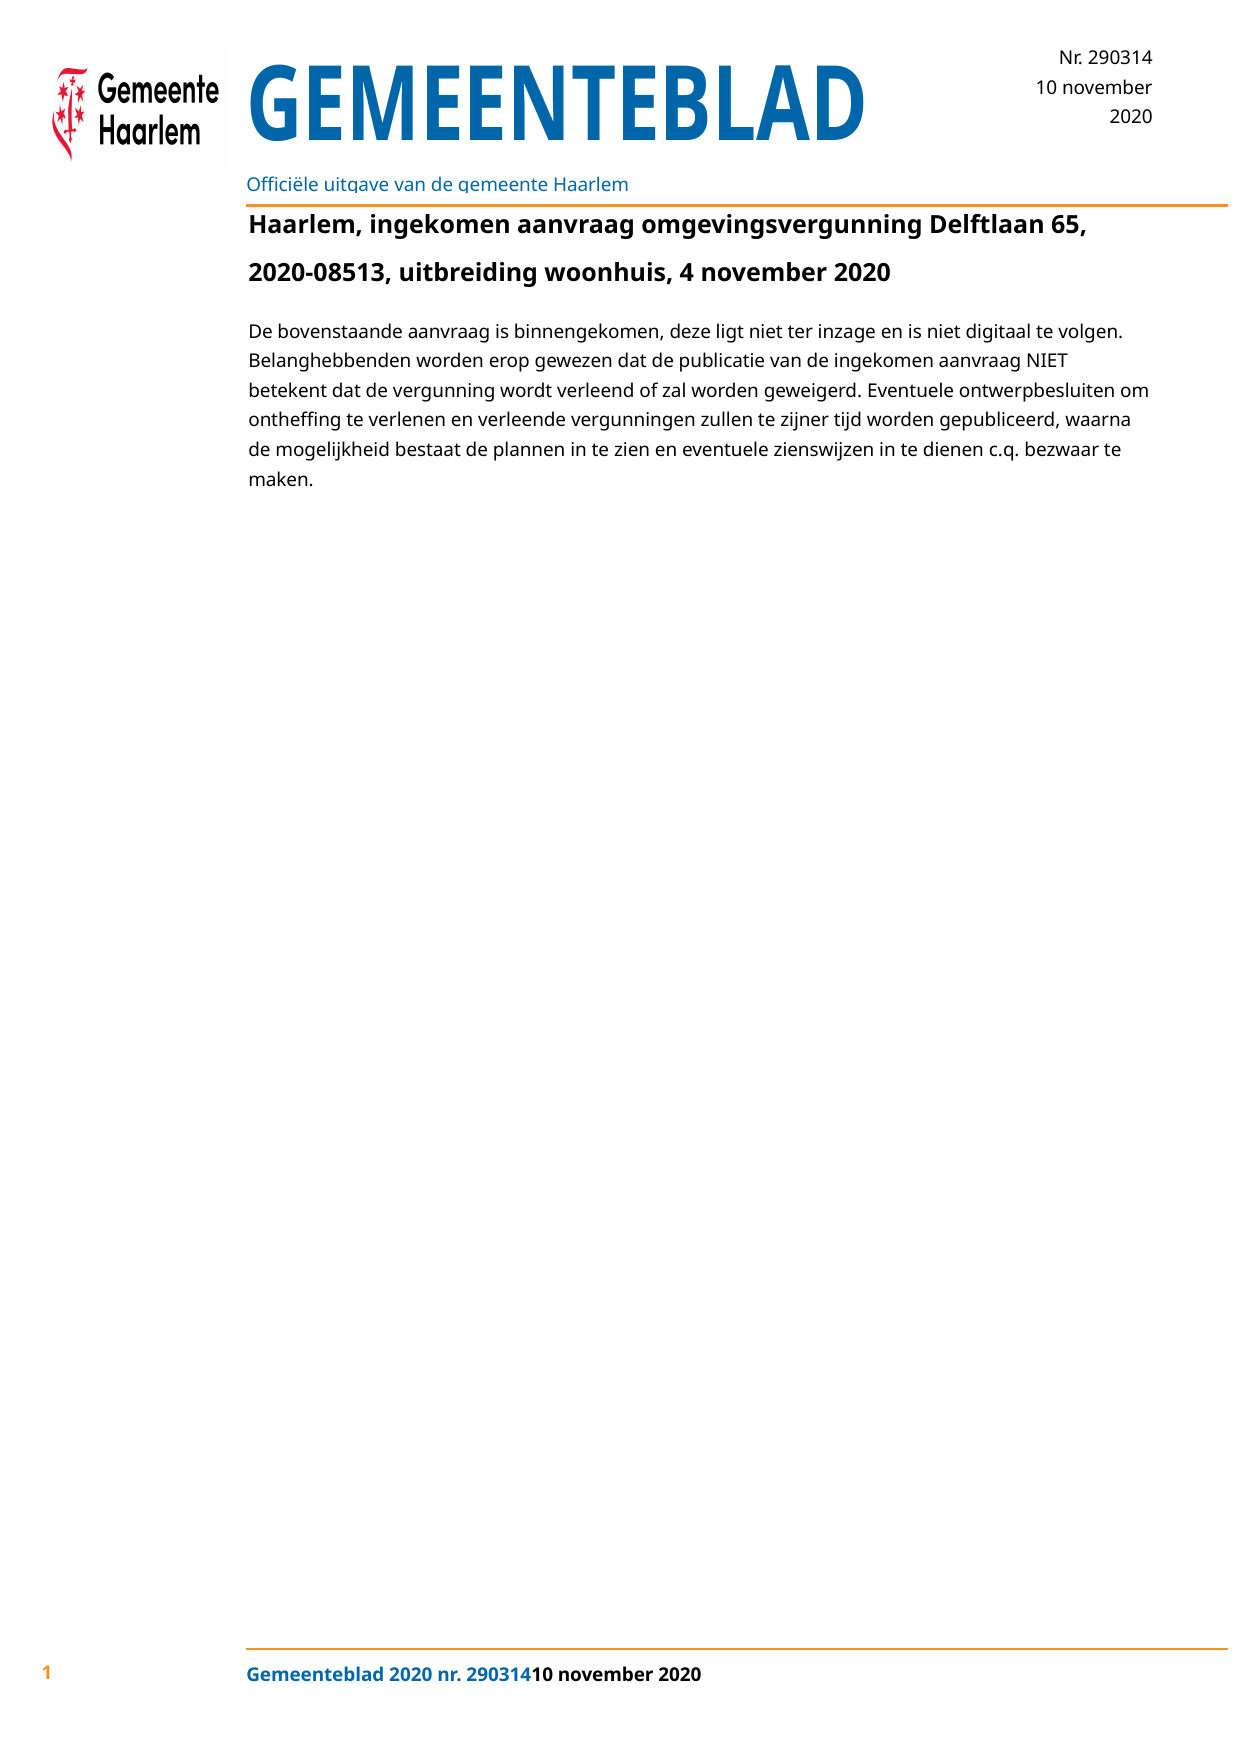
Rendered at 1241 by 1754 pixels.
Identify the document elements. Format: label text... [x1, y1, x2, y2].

text De bovenstaande aanvraag is binnengekomen, deze ligt niet ter inzage en is niet digitaal te volgen. Belanghebbenden worden erop gewezen dat de publicatie van de ingekomen aanvraag NIET betekent dat de vergunning wordt verleend of zal worden geweigerd. Eventuele ontwerpbesluiten om ontheffing te verlenen en verleende vergunningen zullen te zijner tijd worden gepubliceerd, waarna de mogelijkheid bestaat de plannen in te zien en eventuele zienswijzen in te dienen c.q. bezwaar te maken. [248, 318, 1152, 492]
picture [41, 47, 231, 172]
text Haarlem, ingekomen aanvraag omgevingsvergunning Delftlaan 65, 2020-08513, uitbreiding woonhuis, 4 november 2020 [248, 207, 1152, 288]
